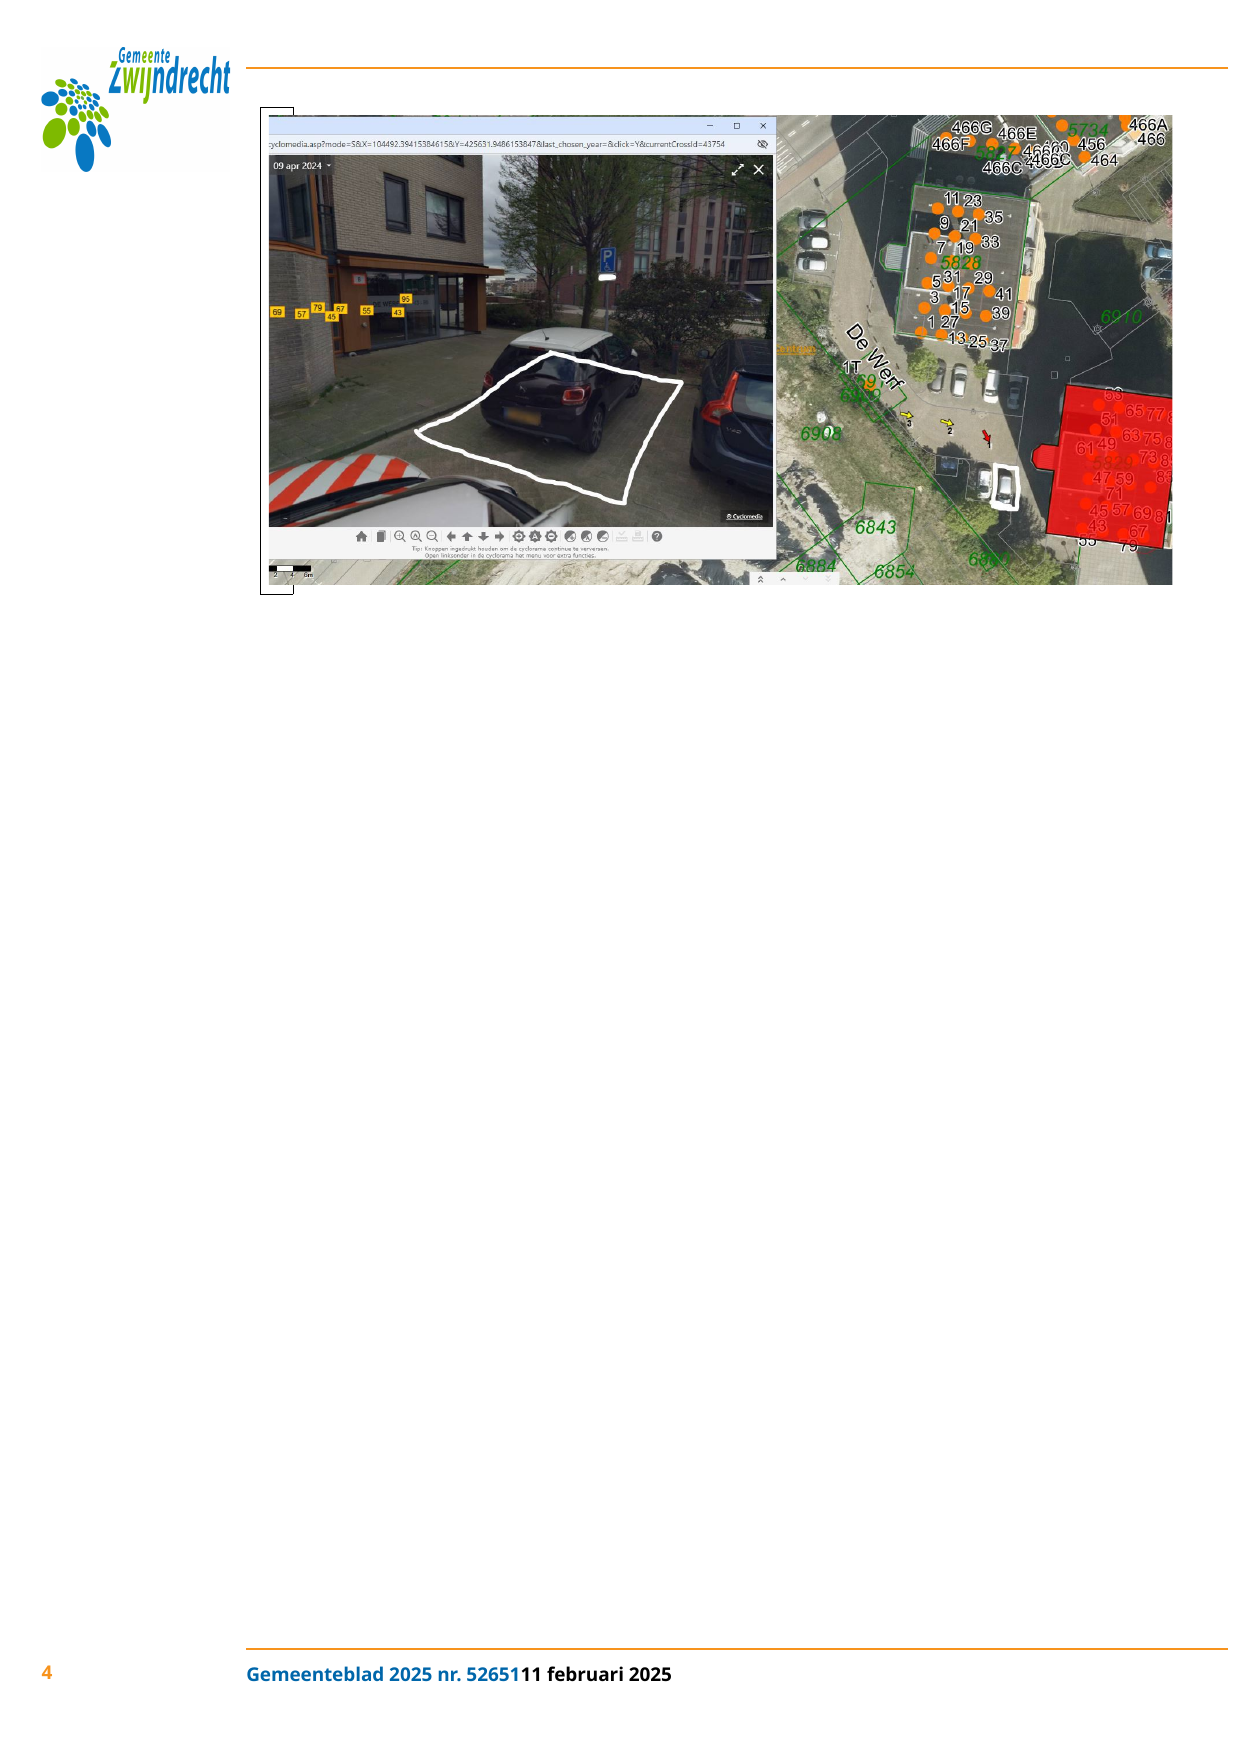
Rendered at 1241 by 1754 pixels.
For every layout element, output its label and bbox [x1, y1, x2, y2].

picture [41, 47, 231, 172]
picture [268, 115, 1173, 585]
